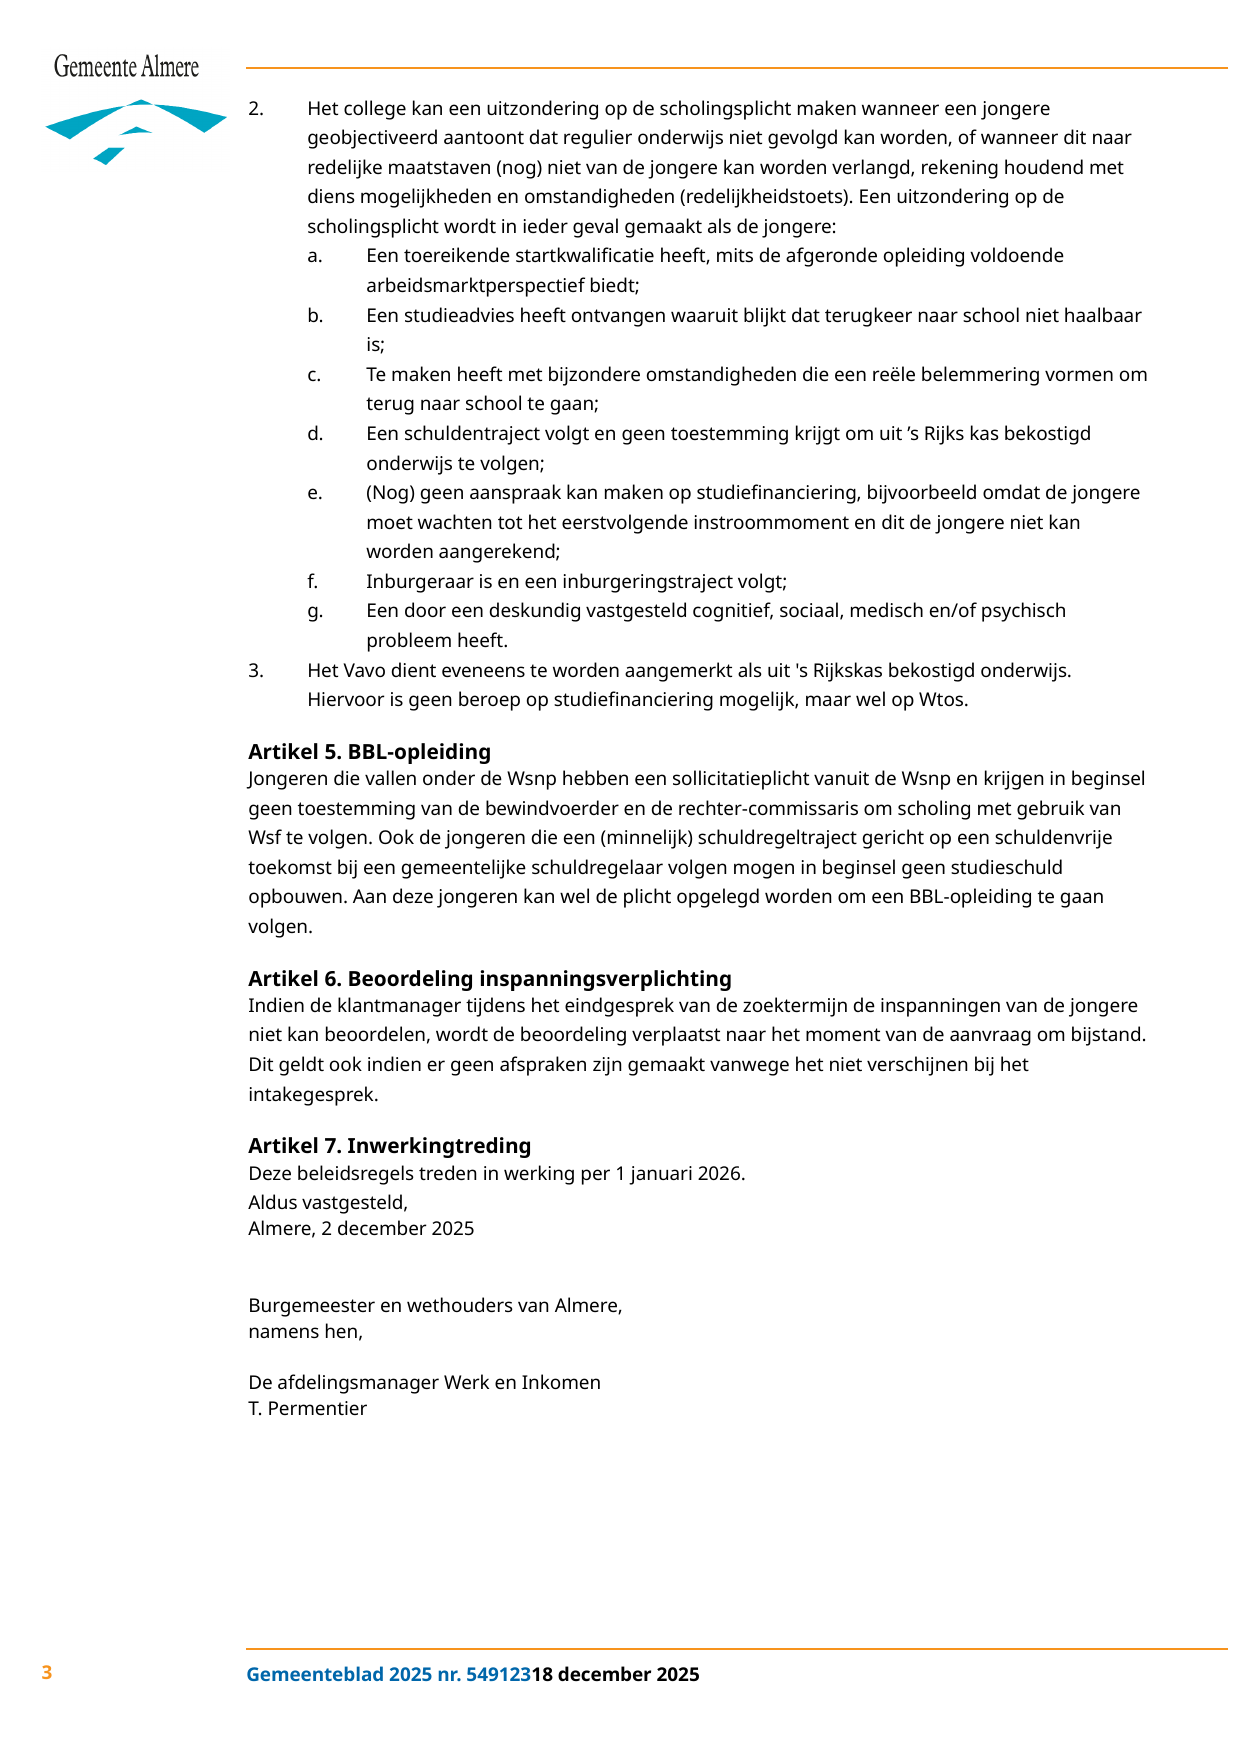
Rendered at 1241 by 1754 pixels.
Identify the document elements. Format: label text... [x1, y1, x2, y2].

text Almere, 2 december 2025 [248, 1215, 1152, 1241]
list Een studieadvies heeft ontvangen waaruit blijkt dat terugkeer naar school niet haalbaar is; [307, 302, 1152, 357]
text Artikel 5. BBL-opleiding [248, 737, 1152, 765]
text Burgemeester en wethouders van Almere, [248, 1292, 1152, 1318]
text T. Permentier [248, 1395, 1152, 1421]
text Artikel 6. Beoordeling inspanningsverplichting [248, 964, 1152, 992]
list Een door een deskundig vastgesteld cognitief, sociaal, medisch en/of psychisch probleem heeft. [307, 598, 1152, 653]
list Inburgeraar is en een inburgeringstraject volgt; [307, 568, 1152, 594]
list Te maken heeft met bijzondere omstandigheden die een reële belemmering vormen om terug naar school te gaan; [307, 361, 1152, 416]
text Indien de klantmanager tijdens het eindgesprek van de zoektermijn de inspanningen van de jongere niet kan beoordelen, wordt de beoordeling verplaatst naar het moment van de aanvraag om bijstand. Dit geldt ook indien er geen afspraken zijn gemaakt vanwege het niet verschijnen bij het intakegesprek. [248, 992, 1152, 1107]
list Een schuldentraject volgt en geen toestemming krijgt om uit ’s Rijks kas bekostigd onderwijs te volgen; [307, 420, 1152, 476]
picture [41, 47, 231, 172]
list Een toereikende startkwalificatie heeft, mits de afgeronde opleiding voldoende arbeidsmarktperspectief biedt; [307, 243, 1152, 298]
list (Nog) geen aanspraak kan maken op studiefinanciering, bijvoorbeeld omdat de jongere moet wachten tot het eerstvolgende instroommoment en dit de jongere niet kan worden aangerekend; [307, 479, 1152, 564]
list Het Vavo dient eveneens te worden aangemerkt als uit 's Rijkskas bekostigd onderwijs. Hiervoor is geen beroep op studiefinanciering mogelijk, maar wel op Wtos. [248, 657, 1152, 712]
text Deze beleidsregels treden in werking per 1 januari 2026. [248, 1160, 1152, 1185]
text Jongeren die vallen onder de Wsnp hebben een sollicitatieplicht vanuit de Wsnp en krijgen in beginsel geen toestemming van de bewindvoerder en de rechter-commissaris om scholing met gebruik van Wsf te volgen. Ook de jongeren die een (minnelijk) schuldregeltraject gericht op een schuldenvrije toekomst bij een gemeentelijke schuldregelaar volgen mogen in beginsel geen studieschuld opbouwen. Aan deze jongeren kan wel de plicht opgelegd worden om een BBL-opleiding te gaan volgen. [248, 765, 1152, 939]
text Aldus vastgesteld, [248, 1189, 1152, 1215]
list Het college kan een uitzondering op de scholingsplicht maken wanneer een jongere geobjectiveerd aantoont dat regulier onderwijs niet gevolgd kan worden, of wanneer dit naar redelijke maatstaven (nog) niet van de jongere kan worden verlangd, rekening houdend met diens mogelijkheden en omstandigheden (redelijkheidstoets). Een uitzondering op de scholingsplicht wordt in ieder geval gemaakt als de jongere: [248, 95, 1152, 239]
text Artikel 7. Inwerkingtreding [248, 1131, 1152, 1160]
text De afdelingsmanager Werk en Inkomen [248, 1369, 1152, 1395]
text namens hen, [248, 1318, 1152, 1344]
